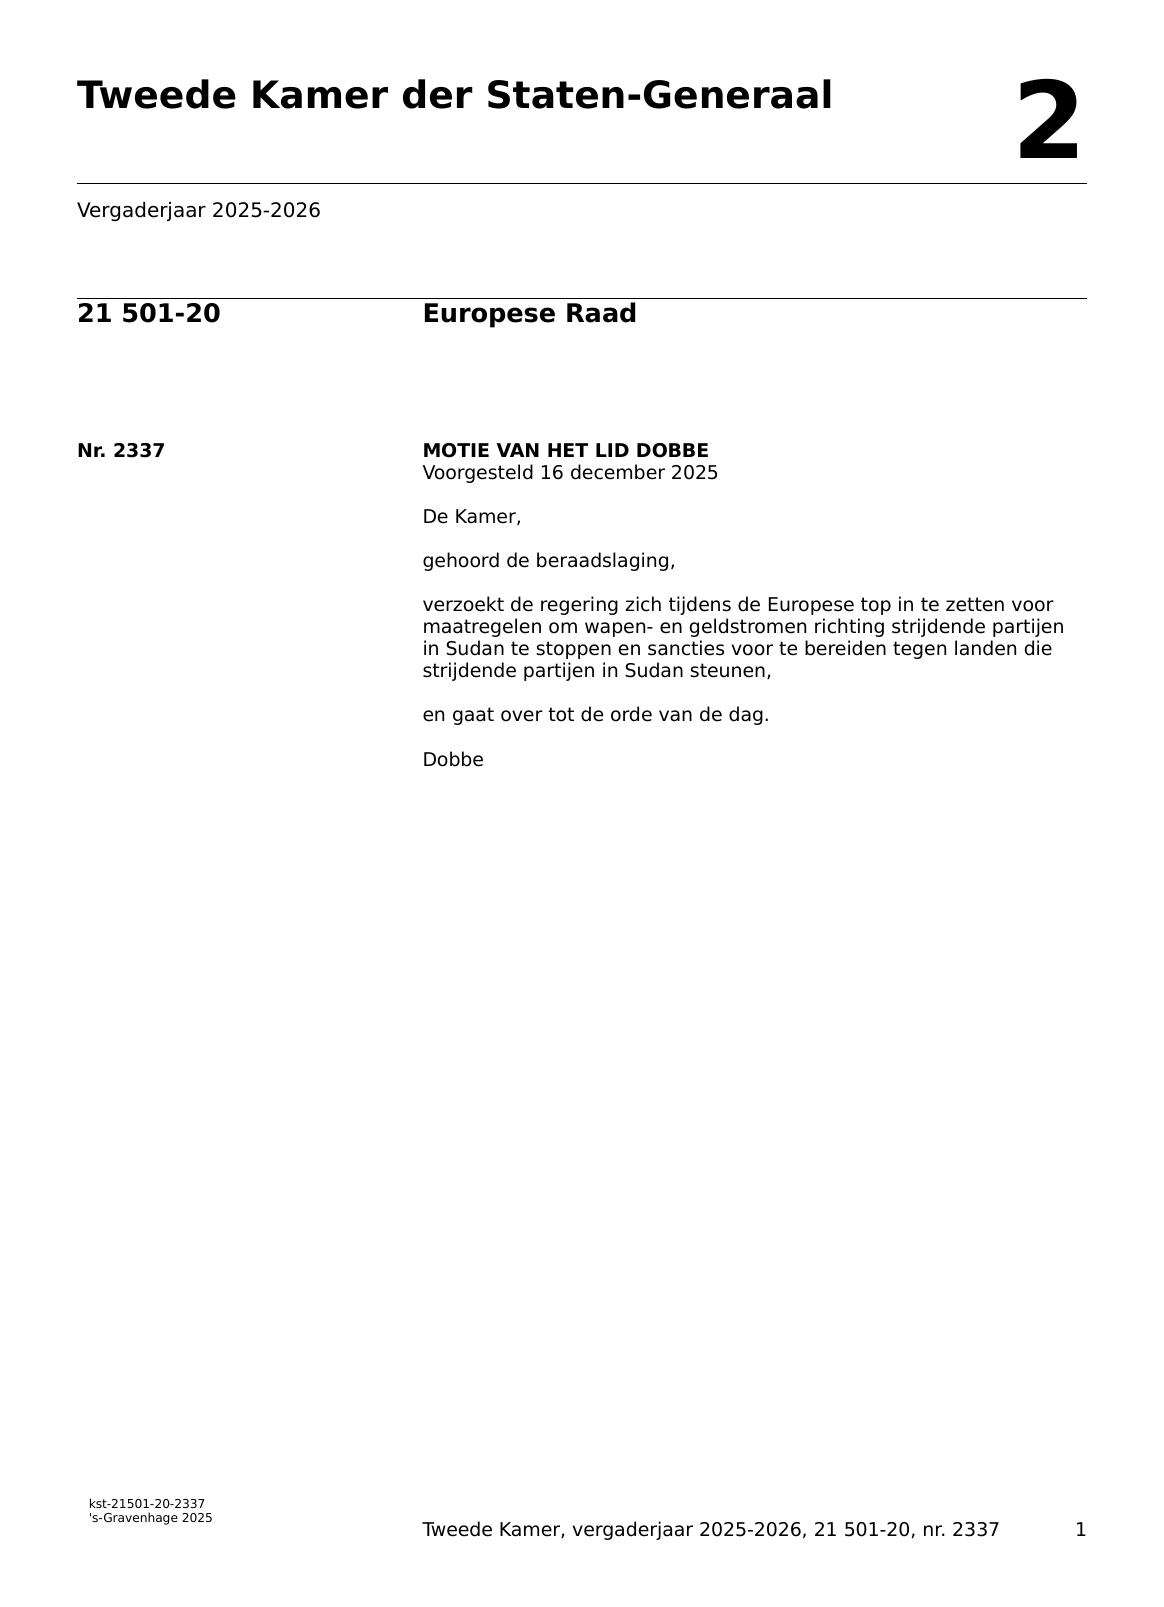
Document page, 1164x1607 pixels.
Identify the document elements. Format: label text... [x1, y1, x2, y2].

text gehoord de beraadslaging, [422, 550, 1087, 572]
text Voorgesteld 16 december 2025 [422, 462, 1087, 484]
text Dobbe [422, 748, 1087, 770]
table_header Tweede Kamer der Staten-Generaal [77, 59, 886, 183]
subtitle 21 501-20 Europese Raad [77, 299, 1087, 329]
text kst-21501-20-2337 [88, 1497, 323, 1511]
table_cell Vergaderjaar 2025-2026 [77, 184, 1087, 298]
table_header 2 [886, 59, 1087, 183]
text verzoekt de regering zich tijdens de Europese top in te zetten voor maatregelen om wapen- en geldstromen richting strijdende partijen in Sudan te stoppen en sancties voor te bereiden tegen landen die strijdende partijen in Sudan steunen, [422, 594, 1087, 682]
text en gaat over tot de orde van de dag. [422, 704, 1087, 726]
text De Kamer, [422, 506, 1087, 528]
subtitle Nr. 2337 MOTIE VAN HET LID DOBBE [77, 440, 1087, 462]
text 's-Gravenhage 2025 [88, 1511, 323, 1525]
